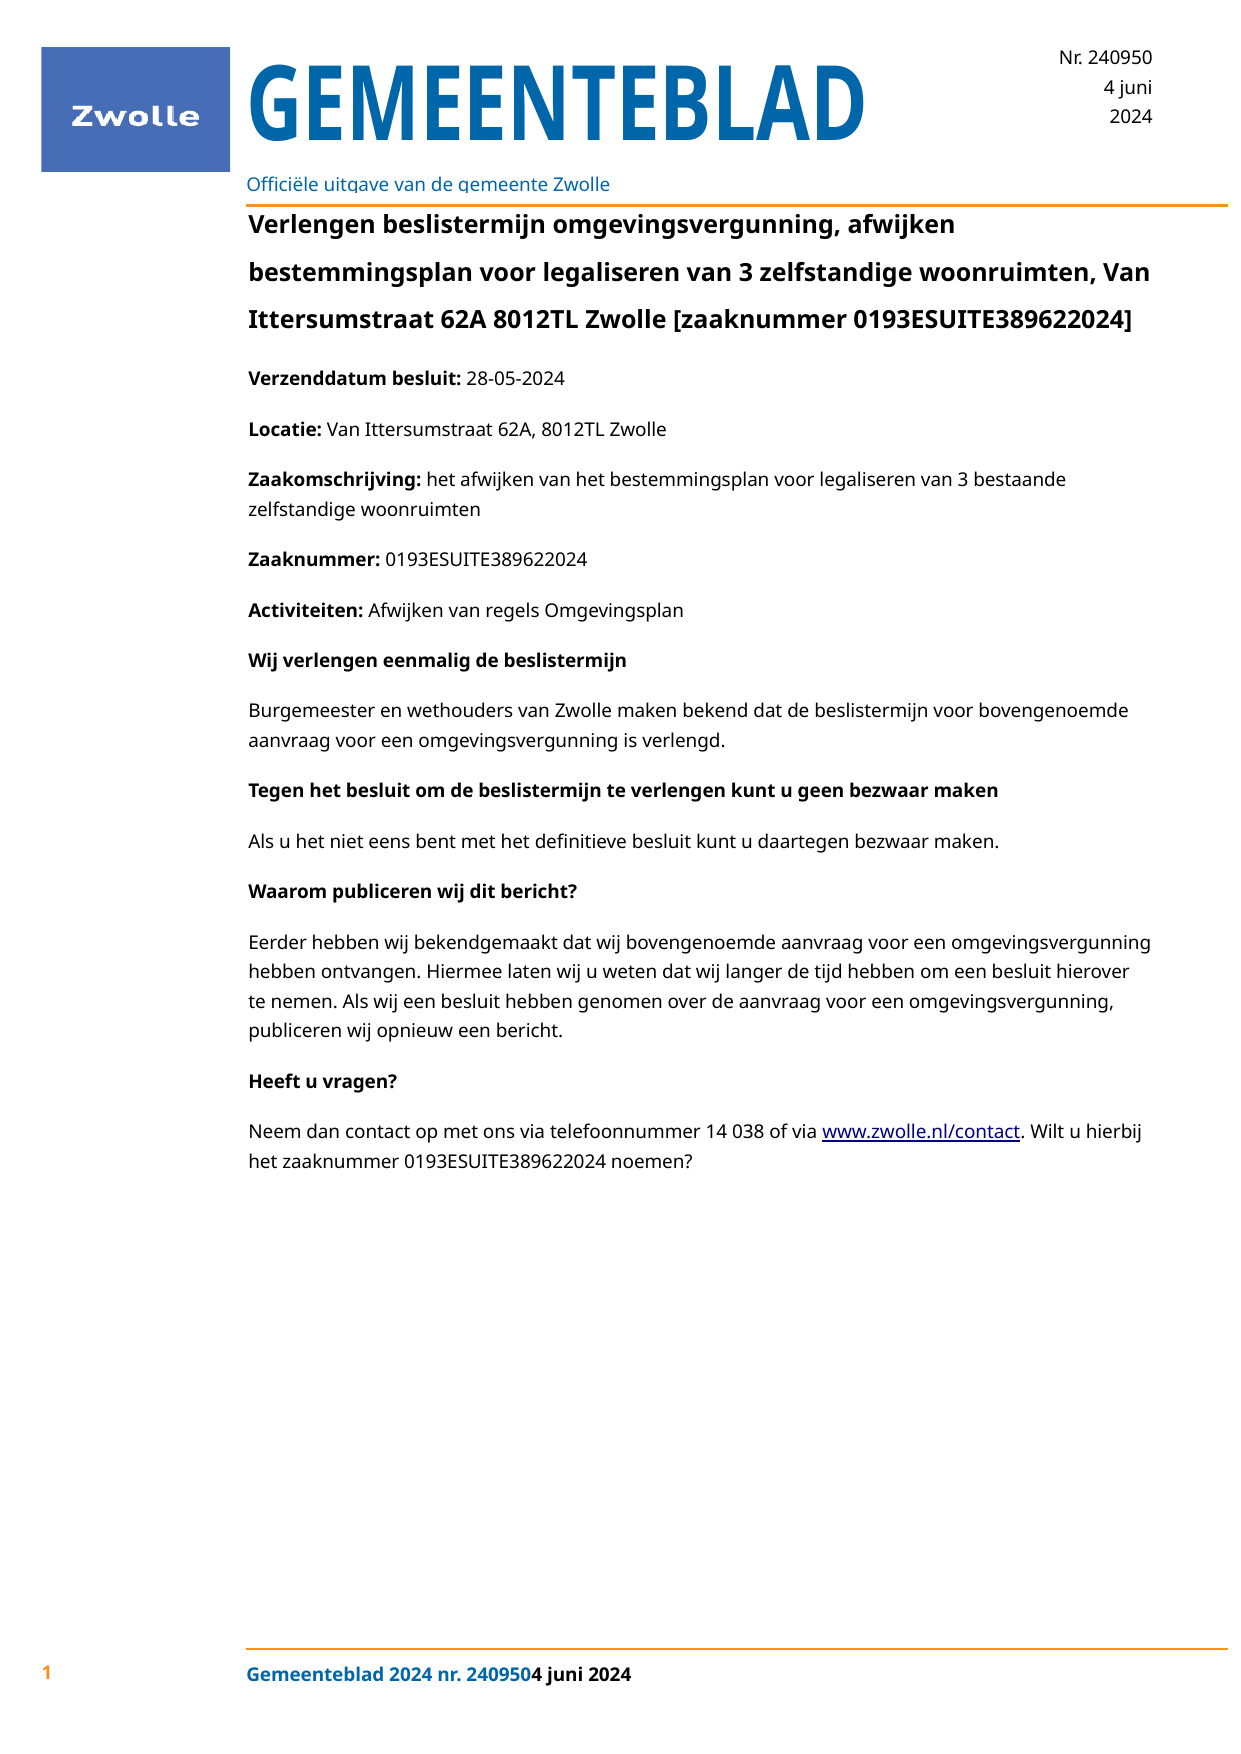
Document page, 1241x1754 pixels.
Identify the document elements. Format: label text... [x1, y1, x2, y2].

text Activiteiten: Afwijken van regels Omgevingsplan [248, 597, 1152, 622]
text Burgemeester en wethouders van Zwolle maken bekend dat de beslistermijn voor bovengenoemde aanvraag voor een omgevingsvergunning is verlengd. [248, 698, 1152, 753]
text Waarom publiceren wij dit bericht? [248, 878, 1152, 904]
text Zaakomschrijving: het afwijken van het bestemmingsplan voor legaliseren van 3 bestaande zelfstandige woonruimten [248, 466, 1152, 522]
text Zaaknummer: 0193ESUITE389622024 [248, 546, 1152, 572]
text Neem dan contact op met ons via telefoonnummer 14 038 of via www.zwolle.nl/contact. Wilt u hierbij het zaaknummer 0193ESUITE389622024 noemen? [248, 1118, 1152, 1174]
text Verlengen beslistermijn omgevingsvergunning, afwijken bestemmingsplan voor legaliseren van 3 zelfstandige woonruimten, Van Ittersumstraat 62A 8012TL Zwolle [zaaknummer 0193ESUITE389622024] [248, 207, 1152, 336]
text Heeft u vragen? [248, 1068, 1152, 1094]
text Als u het niet eens bent met het definitieve besluit kunt u daartegen bezwaar maken. [248, 828, 1152, 854]
text Wij verlengen eenmalig de beslistermijn [248, 647, 1152, 673]
text Locatie: Van Ittersumstraat 62A, 8012TL Zwolle [248, 416, 1152, 442]
picture [41, 47, 231, 172]
text Verzenddatum besluit: 28-05-2024 [248, 366, 1152, 391]
text Eerder hebben wij bekendgemaakt dat wij bovengenoemde aanvraag voor een omgevingsvergunning hebben ontvangen. Hiermee laten wij u weten dat wij langer de tijd hebben om een besluit hierover te nemen. Als wij een besluit hebben genomen over de aanvraag voor een omgevingsvergunning, publiceren wij opnieuw een bericht. [248, 929, 1152, 1043]
text Tegen het besluit om de beslistermijn te verlengen kunt u geen bezwaar maken [248, 778, 1152, 803]
